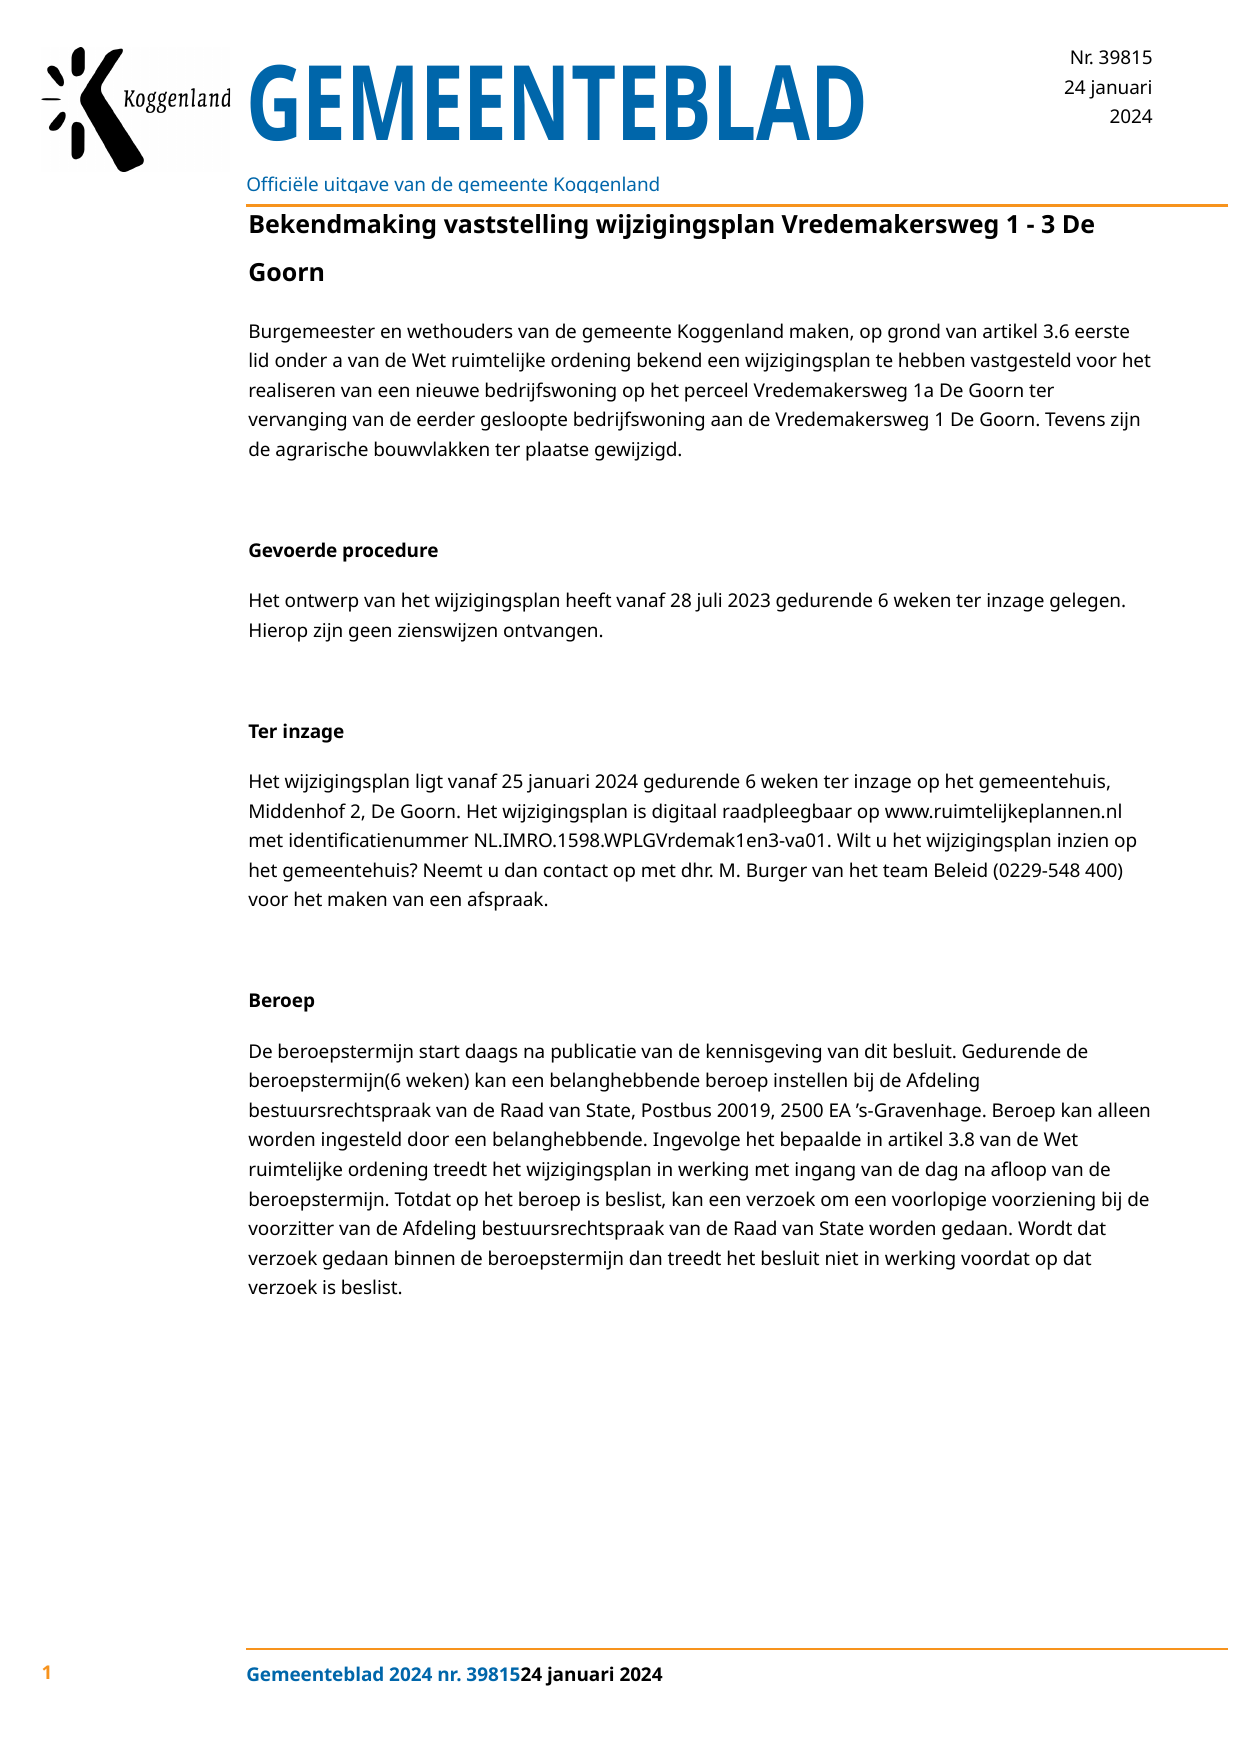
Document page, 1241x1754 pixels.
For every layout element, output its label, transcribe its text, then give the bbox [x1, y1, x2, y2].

text De beroepstermijn start daags na publicatie van de kennisgeving van dit besluit. Gedurende de beroepstermijn(6 weken) kan een belanghebbende beroep instellen bij de Afdeling bestuursrechtspraak van de Raad van State, Postbus 20019, 2500 EA ’s-Gravenhage. Beroep kan alleen worden ingesteld door een belanghebbende. Ingevolge het bepaalde in artikel 3.8 van de Wet ruimtelijke ordening treedt het wijzigingsplan in werking met ingang van de dag na afloop van de beroepstermijn. Totdat op het beroep is beslist, kan een verzoek om een voorlopige voorziening bij de voorzitter van de Afdeling bestuursrechtspraak van de Raad van State worden gedaan. Wordt dat verzoek gedaan binnen de beroepstermijn dan treedt het besluit niet in werking voordat op dat verzoek is beslist. [248, 1038, 1152, 1300]
text Het wijzigingsplan ligt vanaf 25 januari 2024 gedurende 6 weken ter inzage op het gemeentehuis, Middenhof 2, De Goorn. Het wijzigingsplan is digitaal raadpleegbaar op www.ruimtelijkeplannen.nl met identificatienummer NL.IMRO.1598.WPLGVrdemak1en3-va01. Wilt u het wijzigingsplan inzien op het gemeentehuis? Neemt u dan contact op met dhr. M. Burger van het team Beleid (0229-548 400) voor het maken van een afspraak. [248, 768, 1152, 912]
text Beroep [248, 987, 1152, 1013]
picture [41, 47, 231, 172]
text Bekendmaking vaststelling wijzigingsplan Vredemakersweg 1 - 3 De Goorn [248, 207, 1152, 288]
text Het ontwerp van het wijzigingsplan heeft vanaf 28 juli 2023 gedurende 6 weken ter inzage gelegen. Hierop zijn geen zienswijzen ontvangen. [248, 587, 1152, 643]
text Burgemeester en wethouders van de gemeente Koggenland maken, op grond van artikel 3.6 eerste lid onder a van de Wet ruimtelijke ordening bekend een wijzigingsplan te hebben vastgesteld voor het realiseren van een nieuwe bedrijfswoning op het perceel Vredemakersweg 1a De Goorn ter vervanging van de eerder gesloopte bedrijfswoning aan de Vredemakersweg 1 De Goorn. Tevens zijn de agrarische bouwvlakken ter plaatse gewijzigd. [248, 318, 1152, 462]
text Ter inzage [248, 718, 1152, 744]
text Gevoerde procedure [248, 537, 1152, 563]
